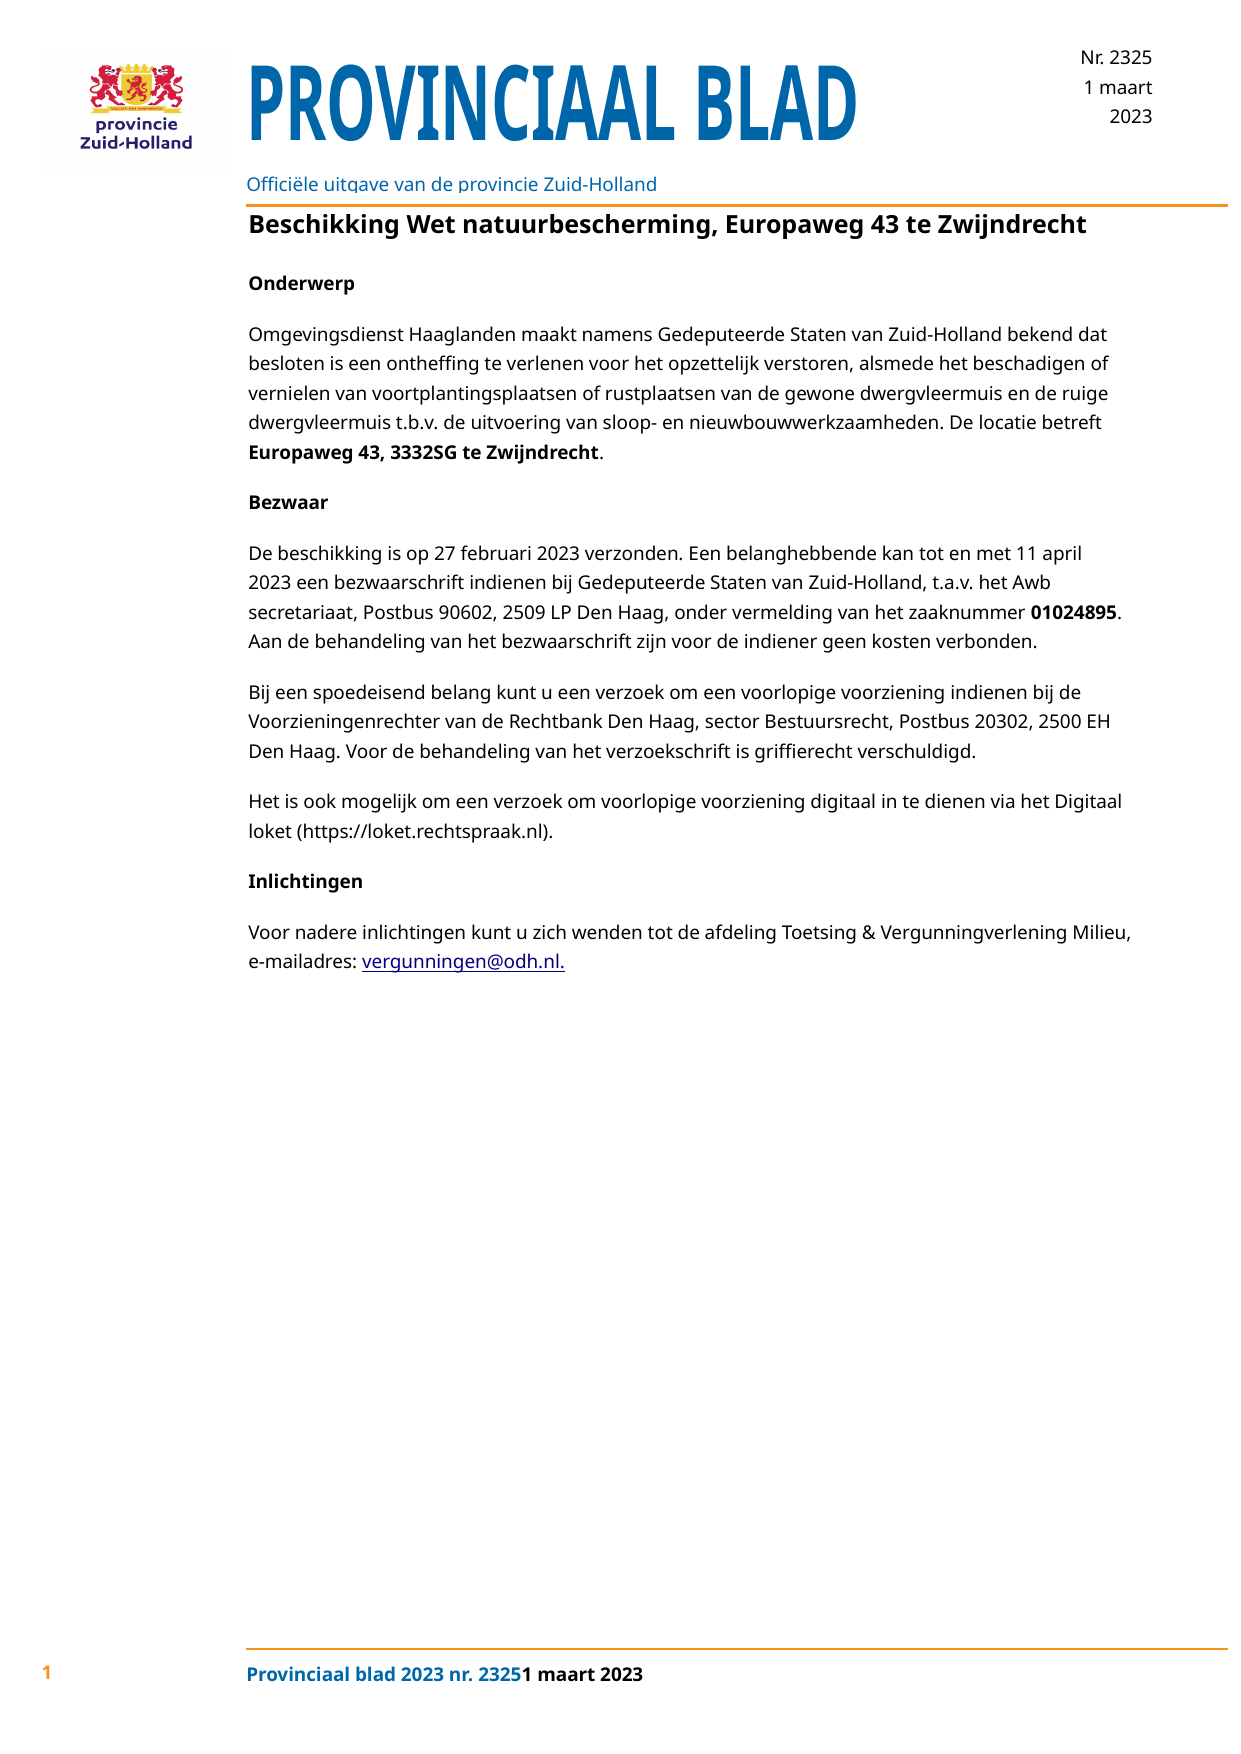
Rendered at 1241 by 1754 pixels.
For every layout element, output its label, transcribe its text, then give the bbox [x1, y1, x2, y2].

picture [41, 47, 231, 172]
text De beschikking is op 27 februari 2023 verzonden. Een belanghebbende kan tot en met 11 april 2023 een bezwaarschrift indienen bij Gedeputeerde Staten van Zuid-Holland, t.a.v. het Awb secretariaat, Postbus 90602, 2509 LP Den Haag, onder vermelding van het zaaknummer 01024895. Aan de behandeling van het bezwaarschrift zijn voor de indiener geen kosten verbonden. [248, 540, 1152, 654]
text Omgevingsdienst Haaglanden maakt namens Gedeputeerde Staten van Zuid-Holland bekend dat besloten is een ontheffing te verlenen voor het opzettelijk verstoren, alsmede het beschadigen of vernielen van voortplantingsplaatsen of rustplaatsen van de gewone dwergvleermuis en de ruige dwergvleermuis t.b.v. de uitvoering van sloop- en nieuwbouwwerkzaamheden. De locatie betreft Europaweg 43, 3332SG te Zwijndrecht. [248, 321, 1152, 465]
text Beschikking Wet natuurbescherming, Europaweg 43 te Zwijndrecht [248, 207, 1152, 241]
text Onderwerp [248, 270, 1152, 296]
text Het is ook mogelijk om een verzoek om voorlopige voorziening digitaal in te dienen via het Digitaal loket (https://loket.rechtspraak.nl). [248, 789, 1152, 844]
text Bezwaar [248, 489, 1152, 515]
text Voor nadere inlichtingen kunt u zich wenden tot de afdeling Toetsing & Vergunningverlening Milieu, e-mailadres: vergunningen@odh.nl. [248, 919, 1152, 974]
text Inlichtingen [248, 869, 1152, 894]
text Bij een spoedeisend belang kunt u een verzoek om een voorlopige voorziening indienen bij de Voorzieningenrechter van de Rechtbank Den Haag, sector Bestuursrecht, Postbus 20302, 2500 EH Den Haag. Voor de behandeling van het verzoekschrift is griffierecht verschuldigd. [248, 679, 1152, 764]
